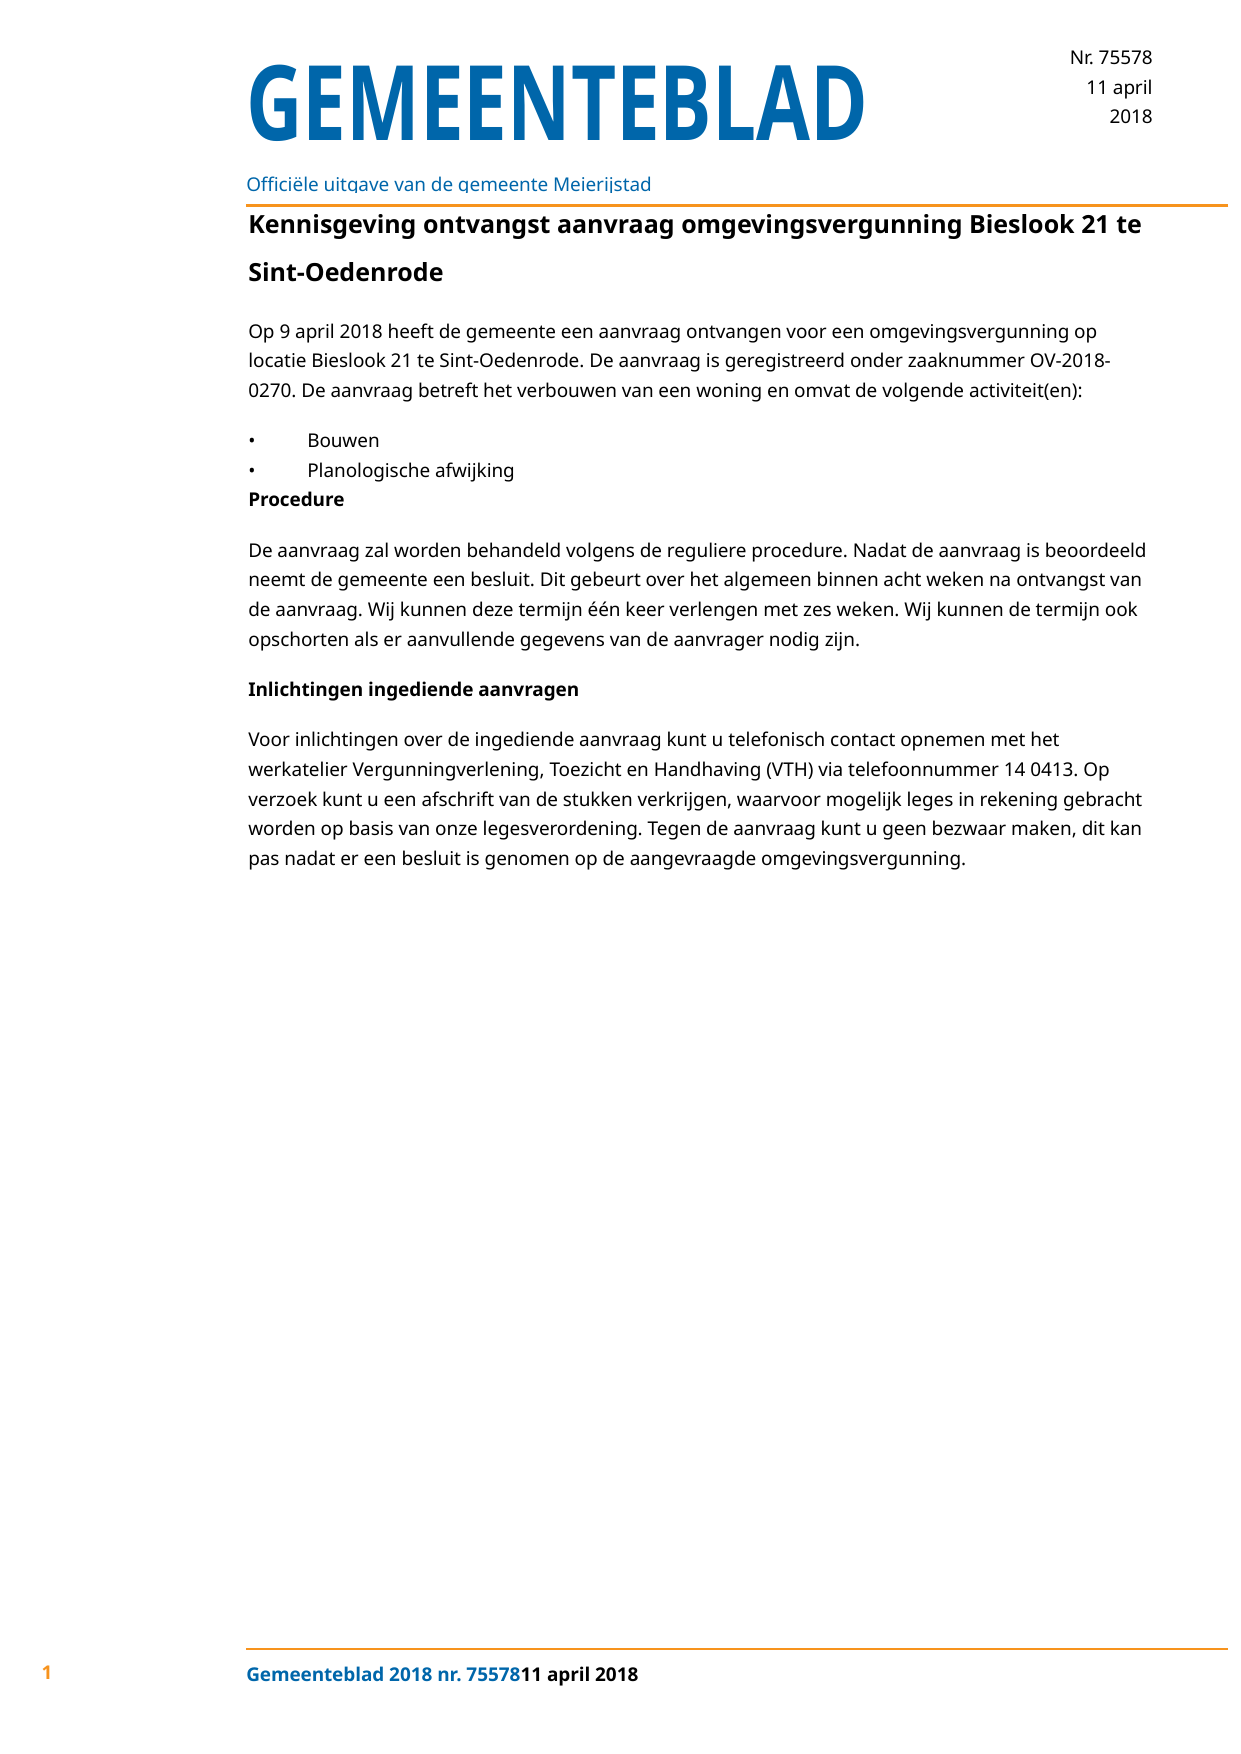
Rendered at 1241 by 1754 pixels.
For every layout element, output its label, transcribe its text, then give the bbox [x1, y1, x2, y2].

list Bouwen [248, 427, 1152, 453]
list Planologische afwijking [248, 457, 1152, 483]
text Inlichtingen ingediende aanvragen [248, 676, 1152, 702]
picture [41, 47, 231, 172]
text Procedure [248, 487, 1152, 512]
text Voor inlichtingen over de ingediende aanvraag kunt u telefonisch contact opnemen met het werkatelier Vergunningverlening, Toezicht en Handhaving (VTH) via telefoonnummer 14 0413. Op verzoek kunt u een afschrift van de stukken verkrijgen, waarvoor mogelijk leges in rekening gebracht worden op basis van onze legesverordening. Tegen de aanvraag kunt u geen bezwaar maken, dit kan pas nadat er een besluit is genomen op de aangevraagde omgevingsvergunning. [248, 727, 1152, 871]
text Op 9 april 2018 heeft de gemeente een aanvraag ontvangen voor een omgevingsvergunning op locatie Bieslook 21 te Sint-Oedenrode. De aanvraag is geregistreerd onder zaaknummer OV-2018-0270. De aanvraag betreft het verbouwen van een woning en omvat de volgende activiteit(en): [248, 318, 1152, 403]
text Kennisgeving ontvangst aanvraag omgevingsvergunning Bieslook 21 te Sint-Oedenrode [248, 207, 1152, 288]
text De aanvraag zal worden behandeld volgens de reguliere procedure. Nadat de aanvraag is beoordeeld neemt de gemeente een besluit. Dit gebeurt over het algemeen binnen acht weken na ontvangst van de aanvraag. Wij kunnen deze termijn één keer verlengen met zes weken. Wij kunnen de termijn ook opschorten als er aanvullende gegevens van de aanvrager nodig zijn. [248, 537, 1152, 652]
